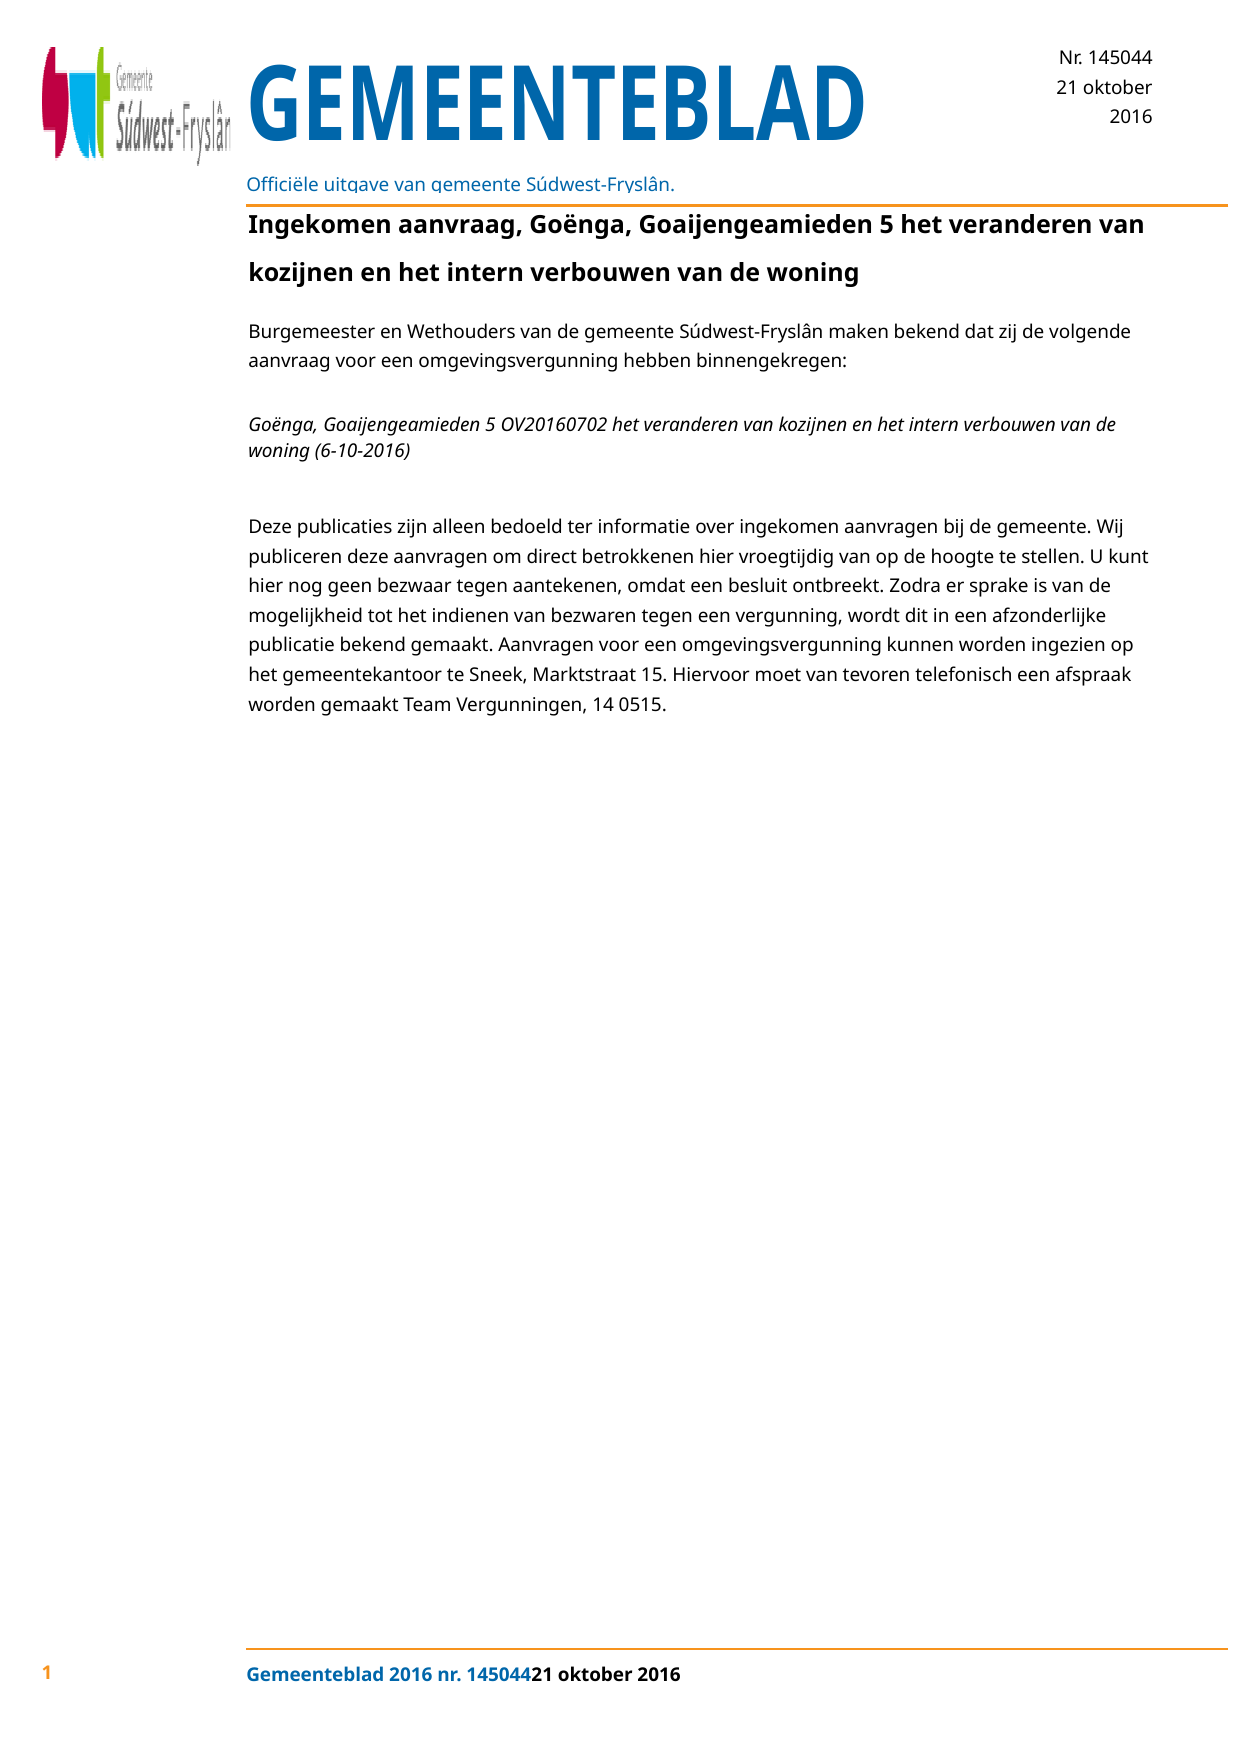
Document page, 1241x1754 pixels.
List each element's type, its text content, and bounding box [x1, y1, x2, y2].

text Ingekomen aanvraag, Goënga, Goaijengeamieden 5 het veranderen van kozijnen en het intern verbouwen van de woning [248, 207, 1152, 288]
picture [41, 47, 231, 172]
text Goënga, Goaijengeamieden 5 OV20160702 het veranderen van kozijnen en het intern verbouwen van de woning (6-10-2016) [248, 411, 1152, 463]
text Deze publicaties zijn alleen bedoeld ter informatie over ingekomen aanvragen bij de gemeente. Wij publiceren deze aanvragen om direct betrokkenen hier vroegtijdig van op de hoogte te stellen. U kunt hier nog geen bezwaar tegen aantekenen, omdat een besluit ontbreekt. Zodra er sprake is van de mogelijkheid tot het indienen van bezwaren tegen een vergunning, wordt dit in een afzonderlijke publicatie bekend gemaakt. Aanvragen voor een omgevingsvergunning kunnen worden ingezien op het gemeentekantoor te Sneek, Marktstraat 15. Hiervoor moet van tevoren telefonisch een afspraak worden gemaakt Team Vergunningen, 14 0515. [248, 513, 1152, 717]
text Burgemeester en Wethouders van de gemeente Súdwest-Fryslân maken bekend dat zij de volgende aanvraag voor een omgevingsvergunning hebben binnengekregen: [248, 318, 1152, 373]
